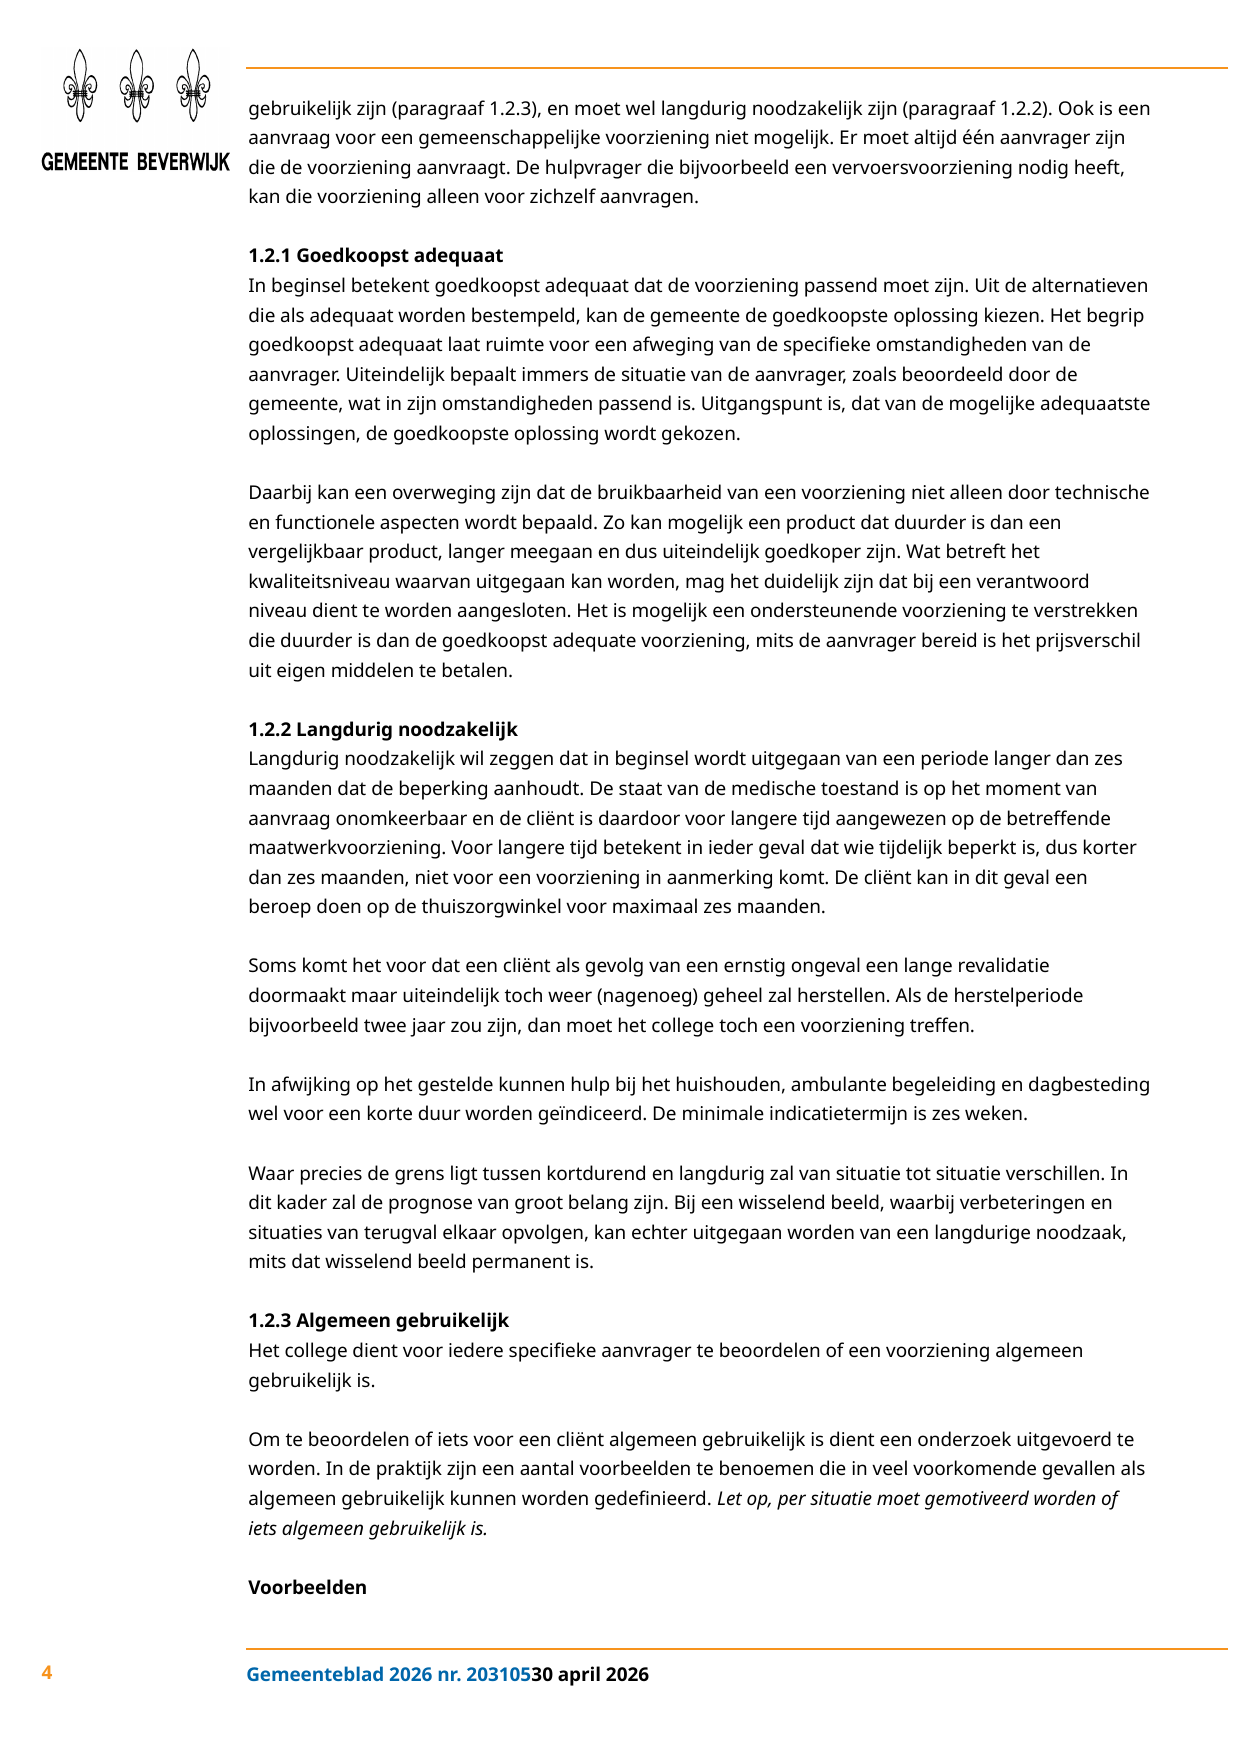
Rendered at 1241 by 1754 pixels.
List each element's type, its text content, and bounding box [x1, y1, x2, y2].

text Voorbeelden [248, 1574, 1152, 1600]
text Om te beoordelen of iets voor een cliënt algemeen gebruikelijk is dient een onderzoek uitgevoerd te worden. In de praktijk zijn een aantal voorbeelden te benoemen die in veel voorkomende gevallen als algemeen gebruikelijk kunnen worden gedefinieerd. Let op, per situatie moet gemotiveerd worden of iets algemeen gebruikelijk is. [248, 1426, 1152, 1541]
text In afwijking op het gestelde kunnen hulp bij het huishouden, ambulante begeleiding en dagbesteding wel voor een korte duur worden geïndiceerd. De minimale indicatietermijn is zes weken. [248, 1071, 1152, 1126]
text In beginsel betekent goedkoopst adequaat dat de voorziening passend moet zijn. Uit de alternatieven die als adequaat worden bestempeld, kan de gemeente de goedkoopste oplossing kiezen. Het begrip goedkoopst adequaat laat ruimte voor een afweging van de specifieke omstandigheden van de aanvrager. Uiteindelijk bepaalt immers de situatie van de aanvrager, zoals beoordeeld door de gemeente, wat in zijn omstandigheden passend is. Uitgangspunt is, dat van de mogelijke adequaatste oplossingen, de goedkoopste oplossing wordt gekozen. [248, 272, 1152, 446]
text Soms komt het voor dat een cliënt als gevolg van een ernstig ongeval een lange revalidatie doormaakt maar uiteindelijk toch weer (nagenoeg) geheel zal herstellen. Als de herstelperiode bijvoorbeeld twee jaar zou zijn, dan moet het college toch een voorziening treffen. [248, 953, 1152, 1038]
text Daarbij kan een overweging zijn dat de bruikbaarheid van een voorziening niet alleen door technische en functionele aspecten wordt bepaald. Zo kan mogelijk een product dat duurder is dan een vergelijkbaar product, langer meegaan en dus uiteindelijk goedkoper zijn. Wat betreft het kwaliteitsniveau waarvan uitgegaan kan worden, mag het duidelijk zijn dat bij een verantwoord niveau dient te worden aangesloten. Het is mogelijk een ondersteunende voorziening te verstrekken die duurder is dan de goedkoopst adequate voorziening, mits de aanvrager bereid is het prijsverschil uit eigen middelen te betalen. [248, 479, 1152, 683]
text 1.2.2 Langdurig noodzakelijk [248, 716, 1152, 742]
text 1.2.3 Algemeen gebruikelijk [248, 1308, 1152, 1333]
text 1.2.1 Goedkoopst adequaat [248, 243, 1152, 268]
text Waar precies de grens ligt tussen kortdurend en langdurig zal van situatie tot situatie verschillen. In dit kader zal de prognose van groot belang zijn. Bij een wisselend beeld, waarbij verbeteringen en situaties van terugval elkaar opvolgen, kan echter uitgegaan worden van een langdurige noodzaak, mits dat wisselend beeld permanent is. [248, 1160, 1152, 1274]
text Het college dient voor iedere specifieke aanvrager te beoordelen of een voorziening algemeen gebruikelijk is. [248, 1337, 1152, 1393]
text gebruikelijk zijn (paragraaf 1.2.3), en moet wel langdurig noodzakelijk zijn (paragraaf 1.2.2). Ook is een aanvraag voor een gemeenschappelijke voorziening niet mogelijk. Er moet altijd één aanvrager zijn die de voorziening aanvraagt. De hulpvrager die bijvoorbeeld een vervoersvoorziening nodig heeft, kan die voorziening alleen voor zichzelf aanvragen. [248, 95, 1152, 209]
picture [41, 47, 231, 172]
text Langdurig noodzakelijk wil zeggen dat in beginsel wordt uitgegaan van een periode langer dan zes maanden dat de beperking aanhoudt. De staat van de medische toestand is op het moment van aanvraag onomkeerbaar en de cliënt is daardoor voor langere tijd aangewezen op de betreffende maatwerkvoorziening. Voor langere tijd betekent in ieder geval dat wie tijdelijk beperkt is, dus korter dan zes maanden, niet voor een voorziening in aanmerking komt. De cliënt kan in dit geval een beroep doen op de thuiszorgwinkel voor maximaal zes maanden. [248, 746, 1152, 919]
